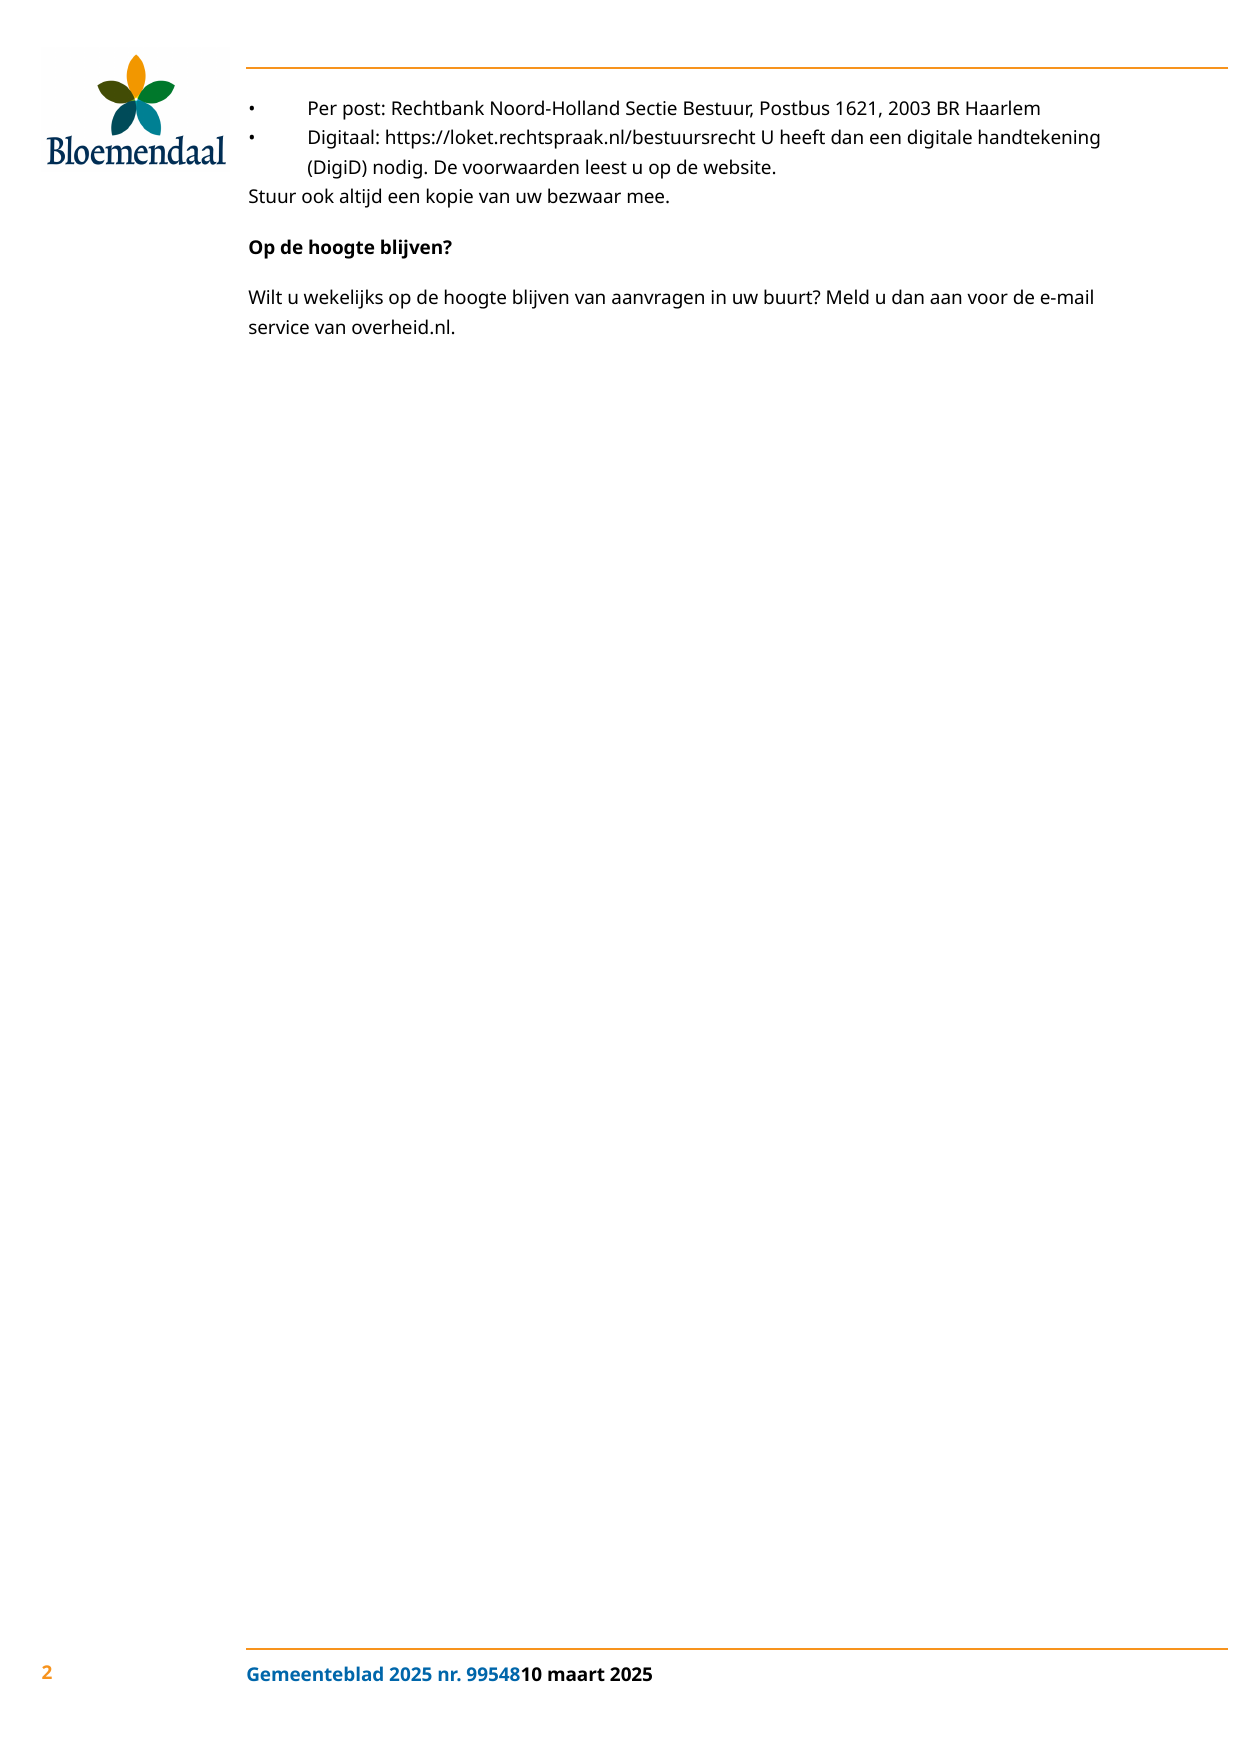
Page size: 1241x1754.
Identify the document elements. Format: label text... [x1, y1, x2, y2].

text Wilt u wekelijks op de hoogte blijven van aanvragen in uw buurt? Meld u dan aan voor de e-mail service van overheid.nl. [248, 284, 1152, 340]
list Digitaal: https://loket.rechtspraak.nl/bestuursrecht U heeft dan een digitale handtekening (DigiD) nodig. De voorwaarden leest u op de website. [248, 124, 1152, 180]
text Stuur ook altijd een kopie van uw bezwaar mee. [248, 183, 1152, 209]
list Per post: Rechtbank Noord-Holland Sectie Bestuur, Postbus 1621, 2003 BR Haarlem [248, 95, 1152, 121]
picture [41, 47, 231, 172]
text Op de hoogte blijven? [248, 234, 1152, 260]
